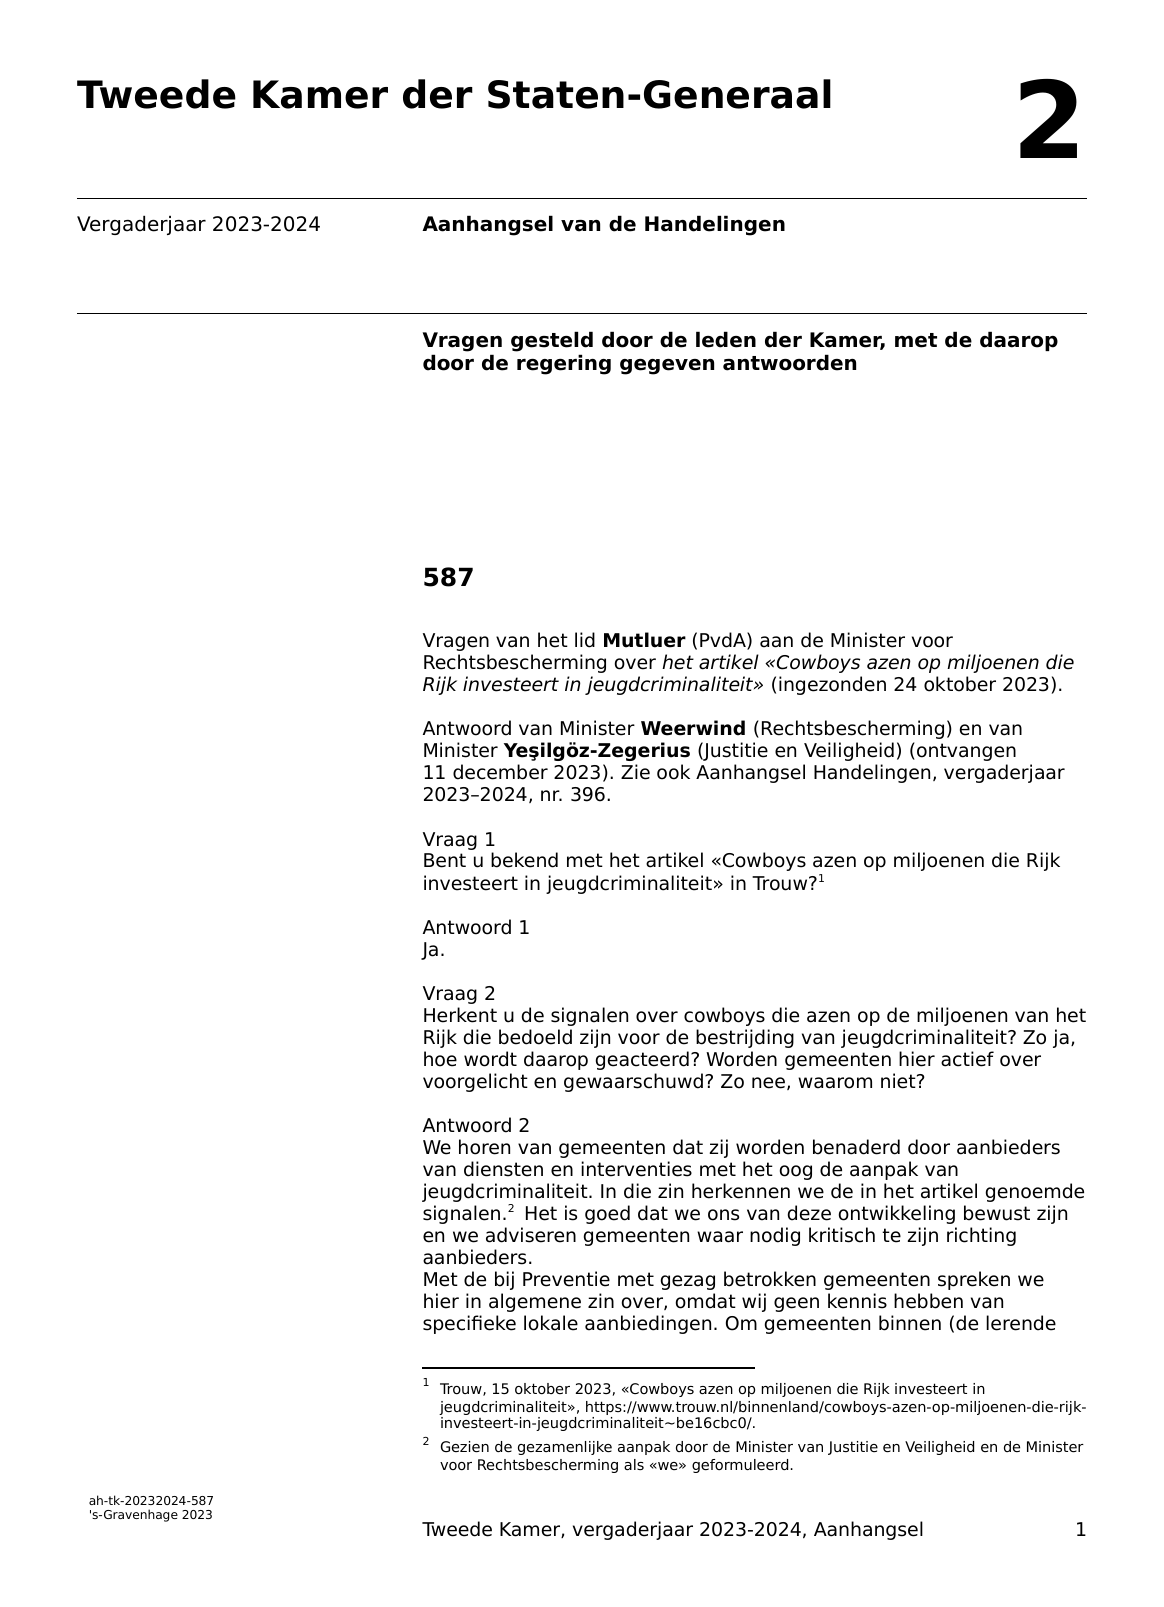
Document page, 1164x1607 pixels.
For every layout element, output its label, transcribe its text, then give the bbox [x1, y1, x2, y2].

text Vragen van het lid Mutluer (PvdA) aan de Minister voor Rechtsbescherming over het artikel «Cowboys azen op miljoenen die Rijk investeert in jeugdcriminaliteit» (ingezonden 24 oktober 2023). [422, 630, 1087, 696]
text Bent u bekend met het artikel «Cowboys azen op miljoenen die Rijk investeert in jeugdcriminaliteit» in Trouw? [422, 850, 1087, 894]
text Antwoord 1 [422, 917, 1087, 938]
text Trouw, 15 oktober 2023, «Cowboys azen op miljoenen die Rijk investeert in jeugdcriminaliteit», https://www.trouw.nl/binnenland/cowboys-azen-op-miljoenen-die-rijk-investeert-in-jeugdcriminaliteit~be16cbc0/. [422, 1377, 1087, 1432]
table_cell Vragen gesteld door de leden der Kamer, met de daarop door de regering gegeven antwoorden [422, 314, 1087, 375]
table_cell Aanhangsel van de Handelingen [422, 199, 1087, 313]
text Herkent u de signalen over cowboys die azen op de miljoenen van het Rijk die bedoeld zijn voor de bestrijding van jeugdcriminaliteit? Zo ja, hoe wordt daarop geacteerd? Worden gemeenten hier actief over voorgelicht en gewaarschuwd? Zo nee, waarom niet? [422, 1005, 1087, 1093]
text 's-Gravenhage 2023 [88, 1508, 323, 1522]
text Gezien de gezamenlijke aanpak door de Minister van Justitie en Veiligheid en de Minister voor Rechtsbescherming als «we» geformuleerd. [422, 1435, 1087, 1474]
table_header Tweede Kamer der Staten-Generaal [77, 59, 886, 198]
table_cell [77, 314, 422, 375]
text 587 [422, 563, 1087, 592]
text We horen van gemeenten dat zij worden benaderd door aanbieders van diensten en interventies met het oog de aanpak van jeugdcriminaliteit. In die zin herkennen we de in het artikel genoemde signalen. Het is goed dat we ons van deze ontwikkeling bewust zijn en we adviseren gemeenten waar nodig kritisch te zijn richting aanbieders. [422, 1137, 1087, 1269]
text Ja. [422, 938, 1087, 961]
table_header 2 [886, 59, 1087, 198]
text Antwoord van Minister Weerwind (Rechtsbescherming) en van Minister Yeşilgöz-Zegerius (Justitie en Veiligheid) (ontvangen 11 december 2023). Zie ook Aanhangsel Handelingen, vergaderjaar 2023–2024, nr. 396. [422, 718, 1087, 806]
text Vraag 2 [422, 983, 1087, 1005]
text ah-tk-20232024-587 [88, 1494, 323, 1508]
table_cell Vergaderjaar 2023-2024 [77, 199, 422, 313]
text Met de bij Preventie met gezag betrokken gemeenten spreken we hier in algemene zin over, omdat wij geen kennis hebben van specifieke lokale aanbiedingen. Om gemeenten binnen (de lerende [422, 1269, 1087, 1334]
text Antwoord 2 [422, 1115, 1087, 1137]
text Vraag 1 [422, 828, 1087, 850]
